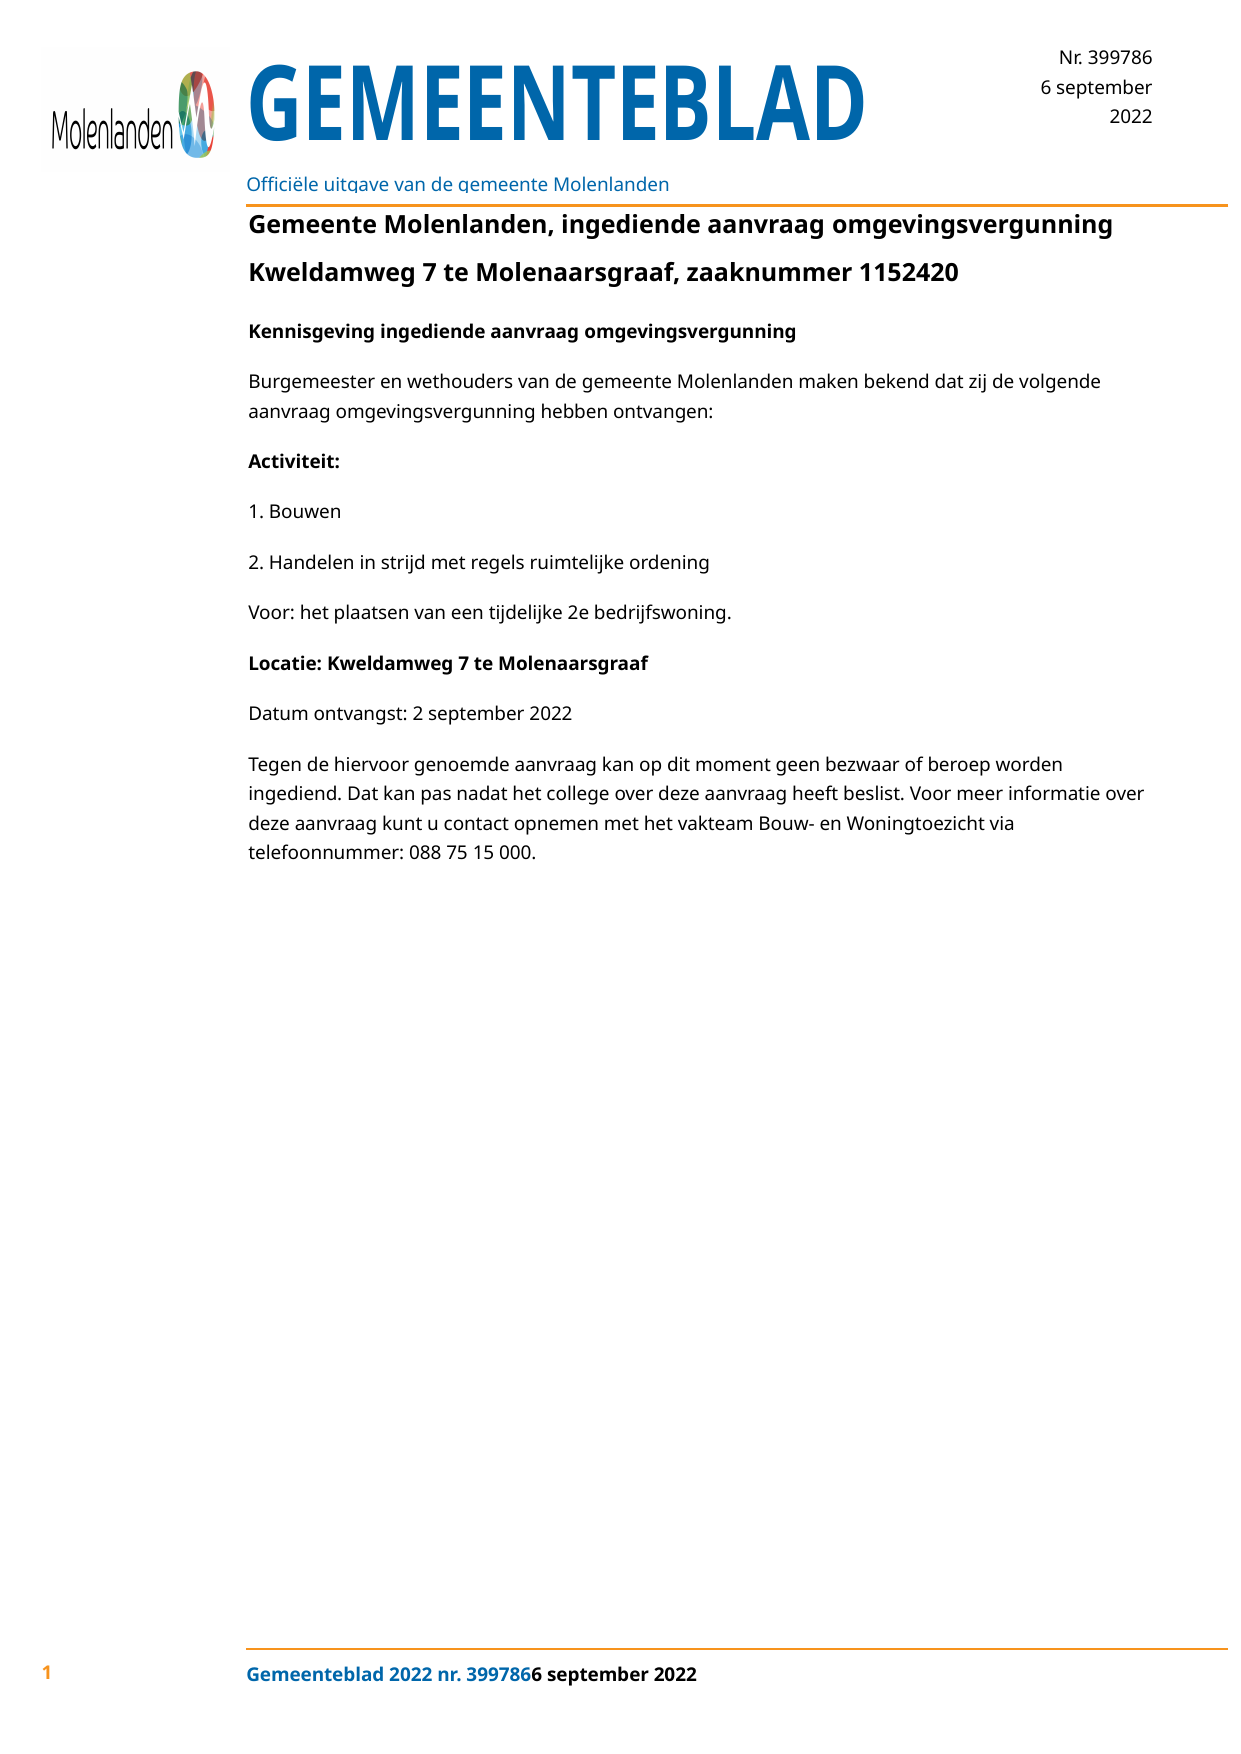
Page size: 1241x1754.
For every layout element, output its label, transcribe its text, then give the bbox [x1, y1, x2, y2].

text Voor: het plaatsen van een tijdelijke 2e bedrijfswoning. [248, 599, 1152, 625]
text 1. Bouwen [248, 499, 1152, 524]
text Gemeente Molenlanden, ingediende aanvraag omgevingsvergunning Kweldamweg 7 te Molenaarsgraaf, zaaknummer 1152420 [248, 207, 1152, 288]
text Locatie: Kweldamweg 7 te Molenaarsgraaf [248, 650, 1152, 676]
text Activiteit: [248, 448, 1152, 474]
text Datum ontvangst: 2 september 2022 [248, 700, 1152, 726]
text Kennisgeving ingediende aanvraag omgevingsvergunning [248, 318, 1152, 344]
picture [41, 47, 231, 172]
text Burgemeester en wethouders van de gemeente Molenlanden maken bekend dat zij de volgende aanvraag omgevingsvergunning hebben ontvangen: [248, 368, 1152, 424]
text Tegen de hiervoor genoemde aanvraag kan op dit moment geen bezwaar of beroep worden ingediend. Dat kan pas nadat het college over deze aanvraag heeft beslist. Voor meer informatie over deze aanvraag kunt u contact opnemen met het vakteam Bouw- en Woningtoezicht via telefoonnummer: 088 75 15 000. [248, 751, 1152, 865]
text 2. Handelen in strijd met regels ruimtelijke ordening [248, 549, 1152, 575]
